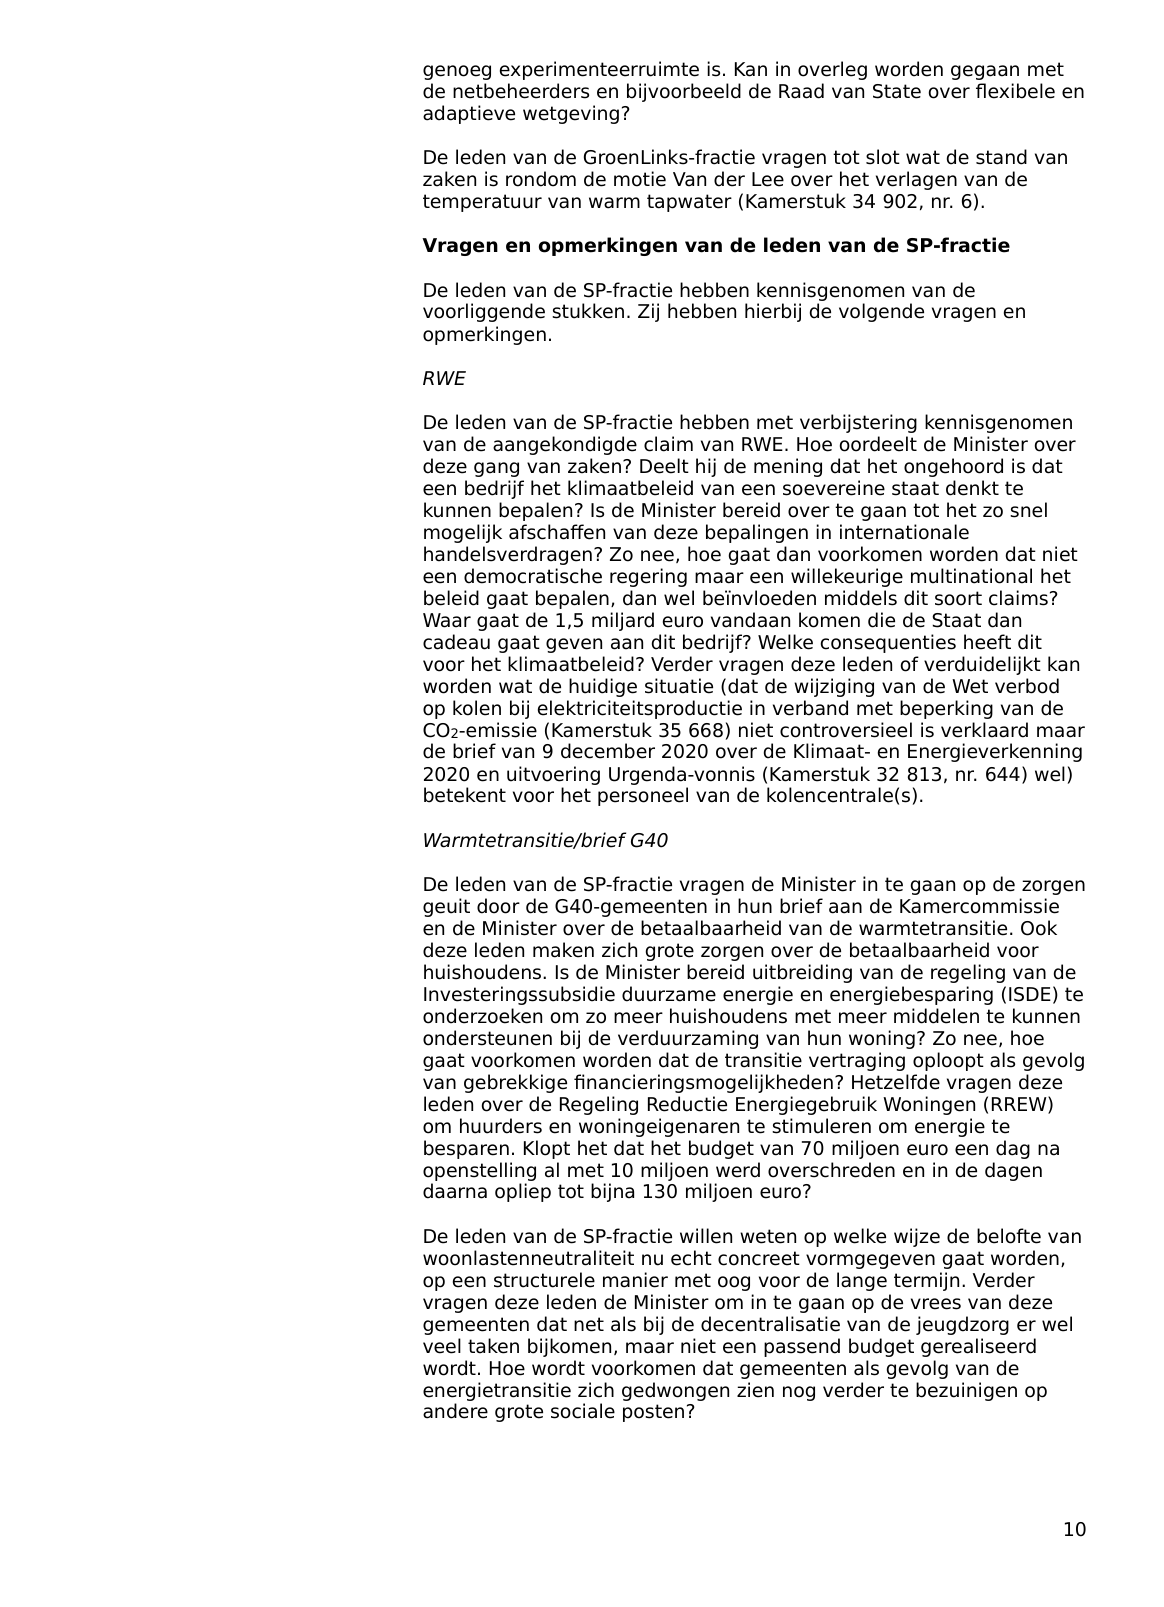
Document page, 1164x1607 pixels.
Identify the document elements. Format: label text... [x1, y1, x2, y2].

text De leden van de SP-fractie vragen de Minister in te gaan op de zorgen geuit door de G40-gemeenten in hun brief aan de Kamercommissie en de Minister over de betaalbaarheid van de warmtetransitie. Ook deze leden maken zich grote zorgen over de betaalbaarheid voor huishoudens. Is de Minister bereid uitbreiding van de regeling van de Investeringssubsidie duurzame energie en energiebesparing (ISDE) te onderzoeken om zo meer huishoudens met meer middelen te kunnen ondersteunen bij de verduurzaming van hun woning? Zo nee, hoe gaat voorkomen worden dat de transitie vertraging oploopt als gevolg van gebrekkige financieringsmogelijkheden? Hetzelfde vragen deze leden over de Regeling Reductie Energiegebruik Woningen (RREW) om huurders en woningeigenaren te stimuleren om energie te besparen. Klopt het dat het budget van 70 miljoen euro een dag na openstelling al met 10 miljoen werd overschreden en in de dagen daarna opliep tot bijna 130 miljoen euro? [422, 874, 1087, 1203]
text genoeg experimenteerruimte is. Kan in overleg worden gegaan met de netbeheerders en bijvoorbeeld de Raad van State over flexibele en adaptieve wetgeving? [422, 59, 1087, 125]
text De leden van de SP-fractie hebben met verbijstering kennisgenomen van de aangekondigde claim van RWE. Hoe oordeelt de Minister over deze gang van zaken? Deelt hij de mening dat het ongehoord is dat een bedrijf het klimaatbeleid van een soevereine staat denkt te kunnen bepalen? Is de Minister bereid over te gaan tot het zo snel mogelijk afschaffen van deze bepalingen in internationale handelsverdragen? Zo nee, hoe gaat dan voorkomen worden dat niet een democratische regering maar een willekeurige multinational het beleid gaat bepalen, dan wel beïnvloeden middels dit soort claims? Waar gaat de 1,5 miljard euro vandaan komen die de Staat dan cadeau gaat geven aan dit bedrijf? Welke consequenties heeft dit voor het klimaatbeleid? Verder vragen deze leden of verduidelijkt kan worden wat de huidige situatie (dat de wijziging van de Wet verbod op kolen bij elektriciteitsproductie in verband met beperking van de CO2-emissie (Kamerstuk 35 668) niet controversieel is verklaard maar de brief van 9 december 2020 over de Klimaat- en Energieverkenning 2020 en uitvoering Urgenda-vonnis (Kamerstuk 32 813, nr. 644) wel) betekent voor het personeel van de kolencentrale(s). [422, 412, 1087, 807]
subtitle Vragen en opmerkingen van de leden van de SP-fractie [422, 235, 1087, 257]
subtitle Warmtetransitie/brief G40 [422, 829, 1087, 852]
text De leden van de SP-fractie hebben kennisgenomen van de voorliggende stukken. Zij hebben hierbij de volgende vragen en opmerkingen. [422, 279, 1087, 345]
text De leden van de GroenLinks-fractie vragen tot slot wat de stand van zaken is rondom de motie Van der Lee over het verlagen van de temperatuur van warm tapwater (Kamerstuk 34 902, nr. 6). [422, 147, 1087, 213]
subtitle RWE [422, 368, 1087, 389]
text De leden van de SP-fractie willen weten op welke wijze de belofte van woonlastenneutraliteit nu echt concreet vormgegeven gaat worden, op een structurele manier met oog voor de lange termijn. Verder vragen deze leden de Minister om in te gaan op de vrees van deze gemeenten dat net als bij de decentralisatie van de jeugdzorg er wel veel taken bijkomen, maar niet een passend budget gerealiseerd wordt. Hoe wordt voorkomen dat gemeenten als gevolg van de energietransitie zich gedwongen zien nog verder te bezuinigen op andere grote sociale posten? [422, 1226, 1087, 1423]
